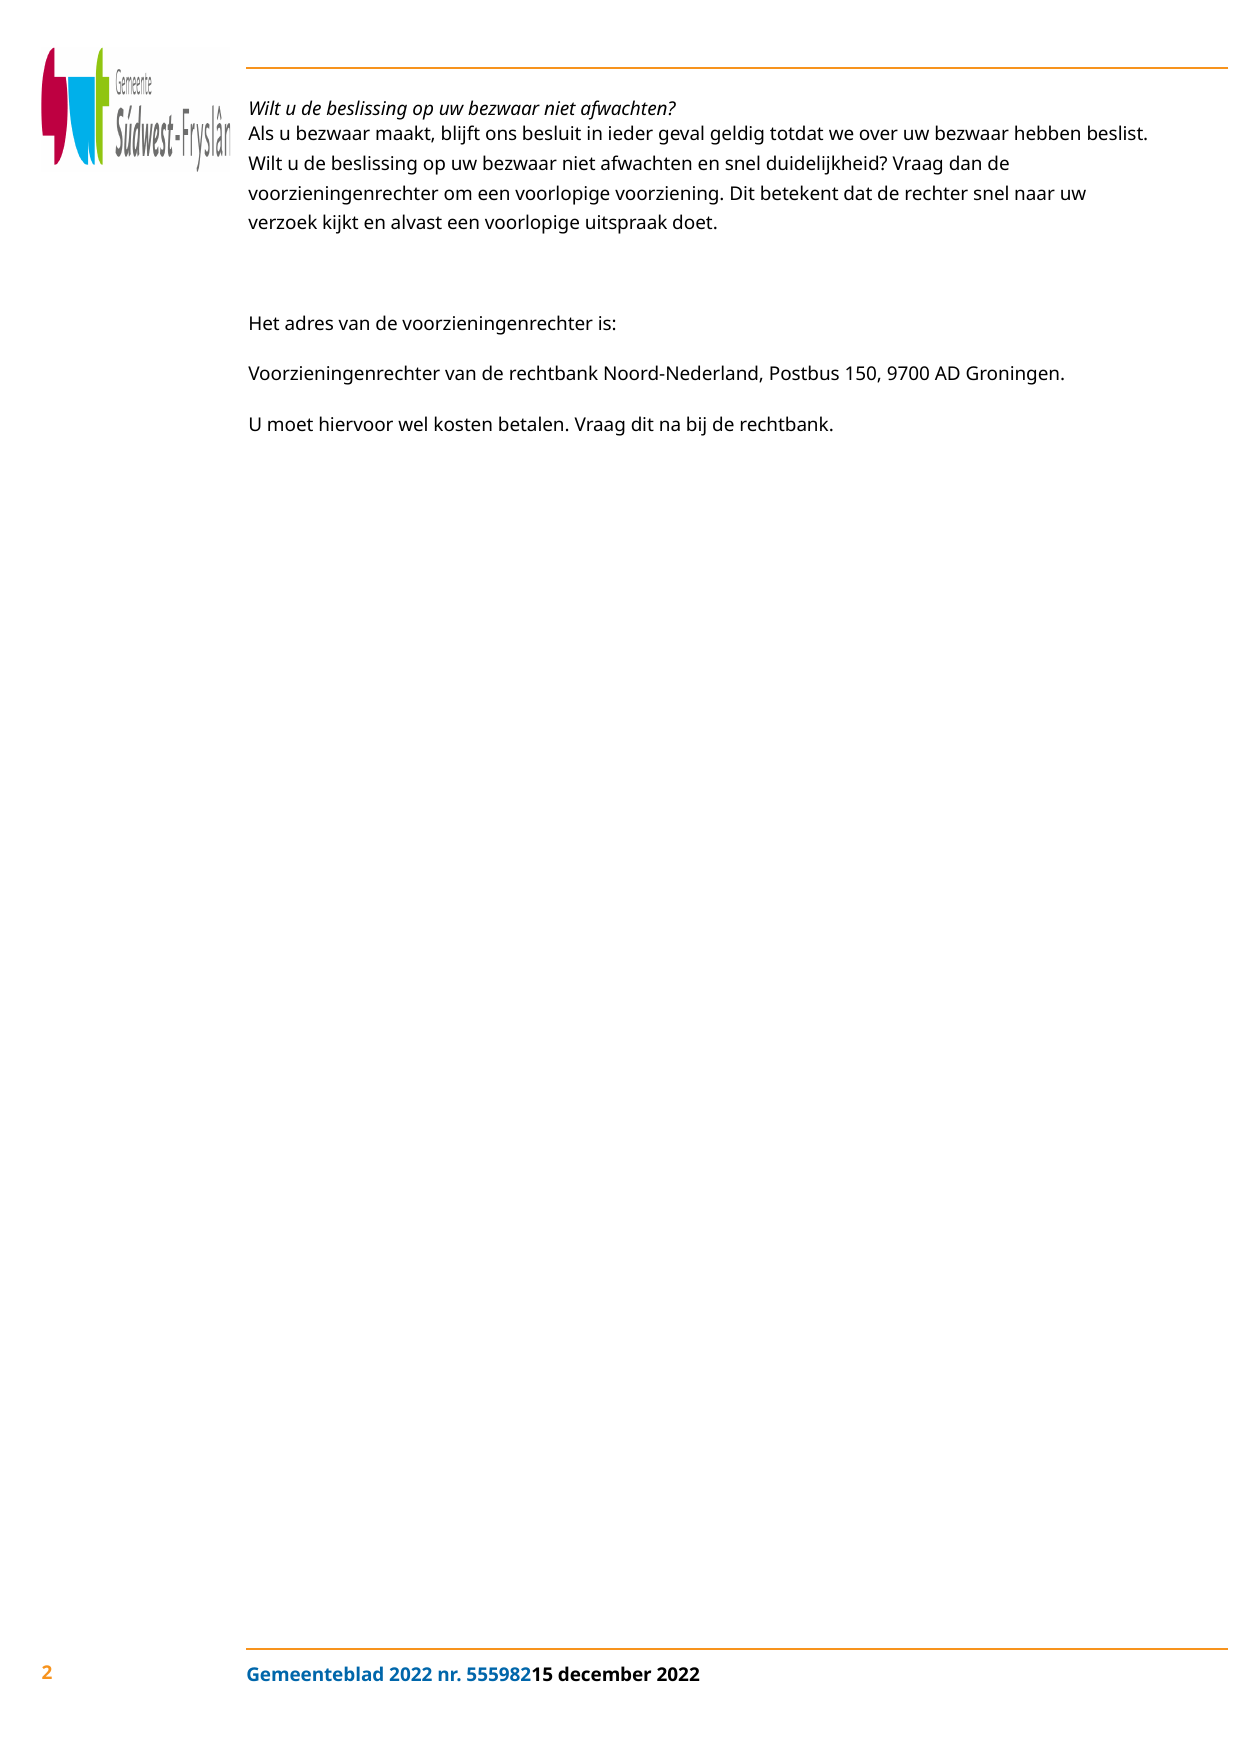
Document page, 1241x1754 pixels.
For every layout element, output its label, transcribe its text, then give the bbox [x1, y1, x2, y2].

text Het adres van de voorzieningenrechter is: [248, 310, 1152, 336]
text Voorzieningenrechter van de rechtbank Noord-Nederland, Postbus 150, 9700 AD Groningen. [248, 361, 1152, 386]
text U moet hiervoor wel kosten betalen. Vraag dit na bij de rechtbank. [248, 411, 1152, 437]
picture [41, 47, 231, 172]
text Wilt u de beslissing op uw bezwaar niet afwachten? [248, 95, 1152, 121]
text Als u bezwaar maakt, blijft ons besluit in ieder geval geldig totdat we over uw bezwaar hebben beslist. Wilt u de beslissing op uw bezwaar niet afwachten en snel duidelijkheid? Vraag dan de voorzieningenrechter om een voorlopige voorziening. Dit betekent dat de rechter snel naar uw verzoek kijkt en alvast een voorlopige uitspraak doet. [248, 121, 1152, 235]
